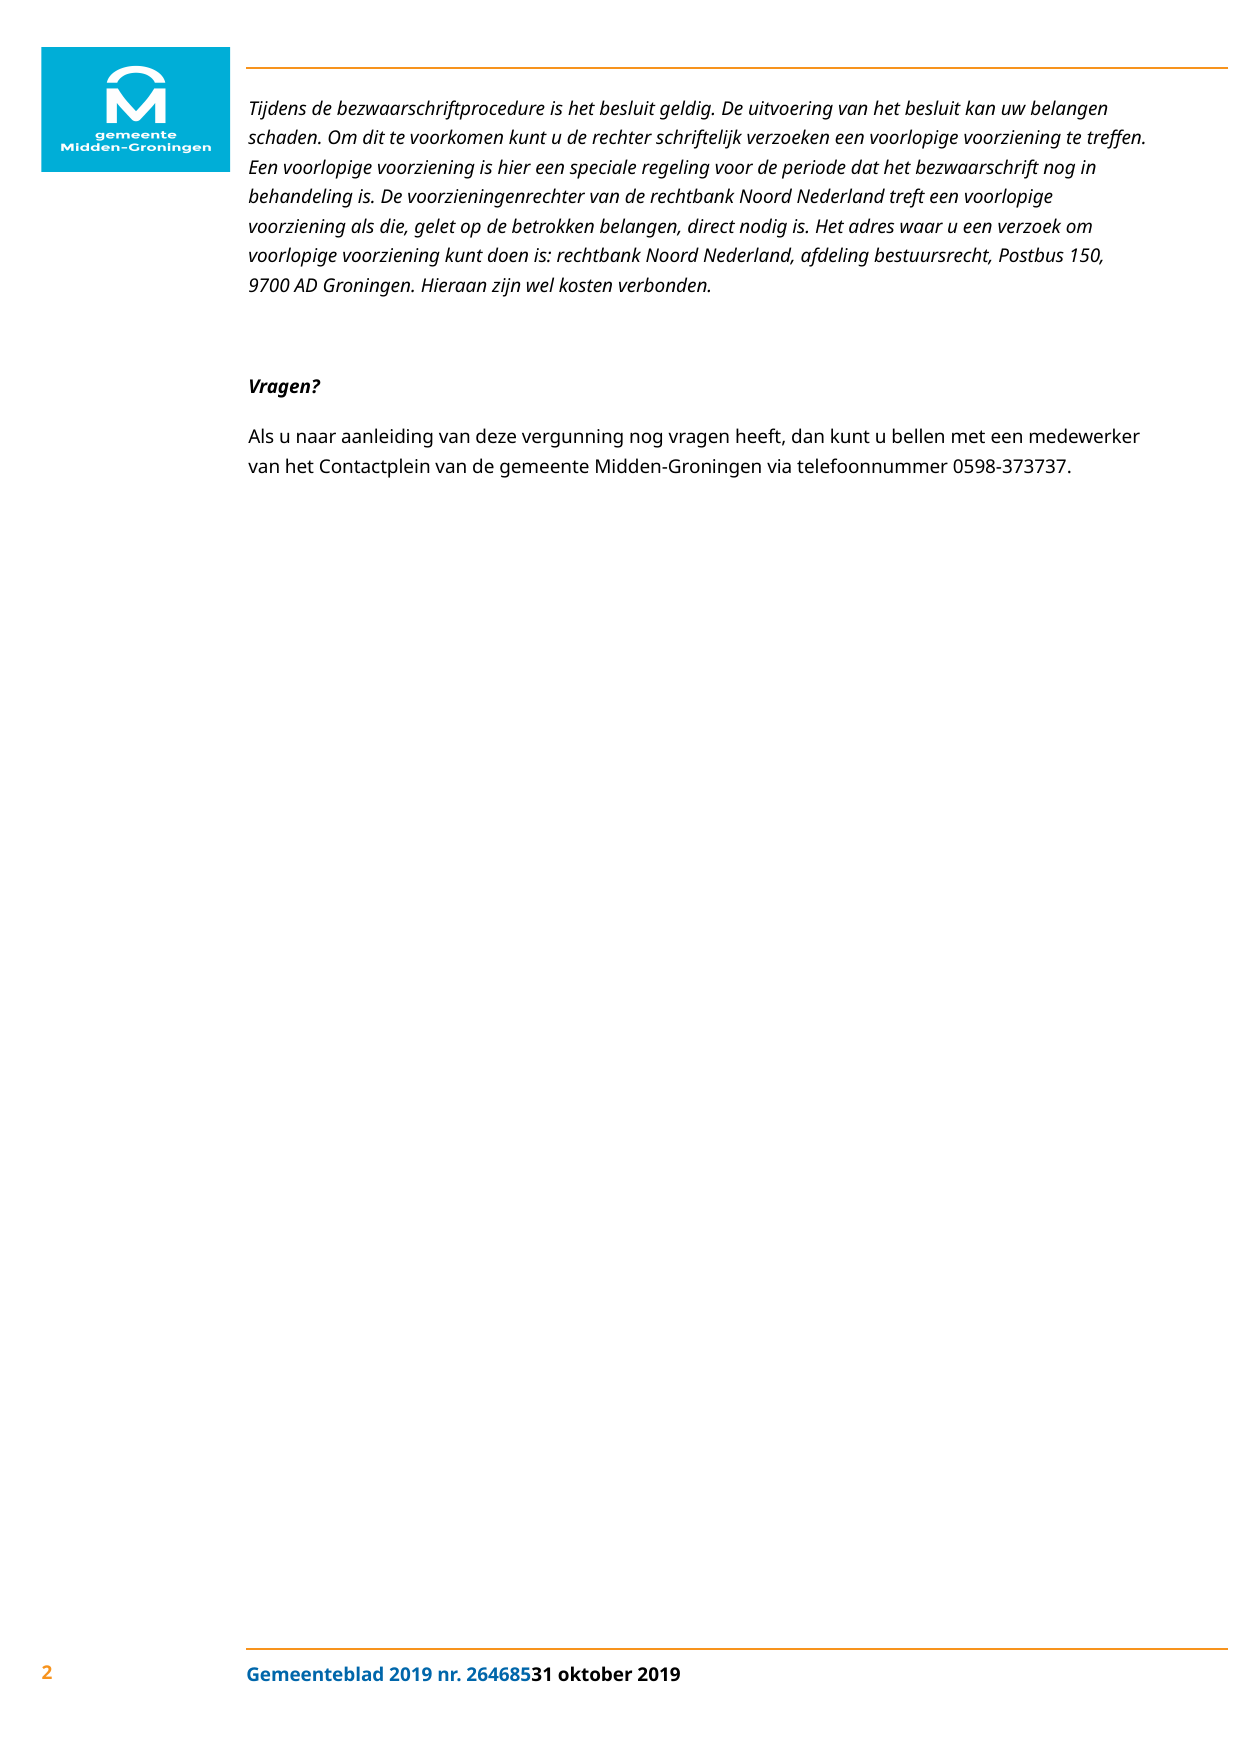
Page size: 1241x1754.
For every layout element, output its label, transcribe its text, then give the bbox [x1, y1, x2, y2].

picture [107, 89, 165, 122]
text Als u naar aanleiding van deze vergunning nog vragen heeft, dan kunt u bellen met een medewerker van het Contactplein van de gemeente Midden-Groningen via telefoonnummer 0598-373737. [248, 423, 1152, 479]
text Tijdens de bezwaarschriftprocedure is het besluit geldig. De uitvoering van het besluit kan uw belangen schaden. Om dit te voorkomen kunt u de rechter schriftelijk verzoeken een voorlopige voorziening te treffen. Een voorlopige voorziening is hier een speciale regeling voor de periode dat het bezwaarschrift nog in behandeling is. De voorzieningenrechter van de rechtbank Noord Nederland treft een voorlopige voorziening als die, gelet op de betrokken belangen, direct nodig is. Het adres waar u een verzoek om voorlopige voorziening kunt doen is: rechtbank Noord Nederland, afdeling bestuursrecht, Postbus 150, 9700 AD Groningen. Hieraan zijn wel kosten verbonden. [248, 95, 1152, 298]
picture [108, 66, 164, 82]
picture [184, 146, 190, 153]
text Vragen? [248, 373, 1152, 399]
